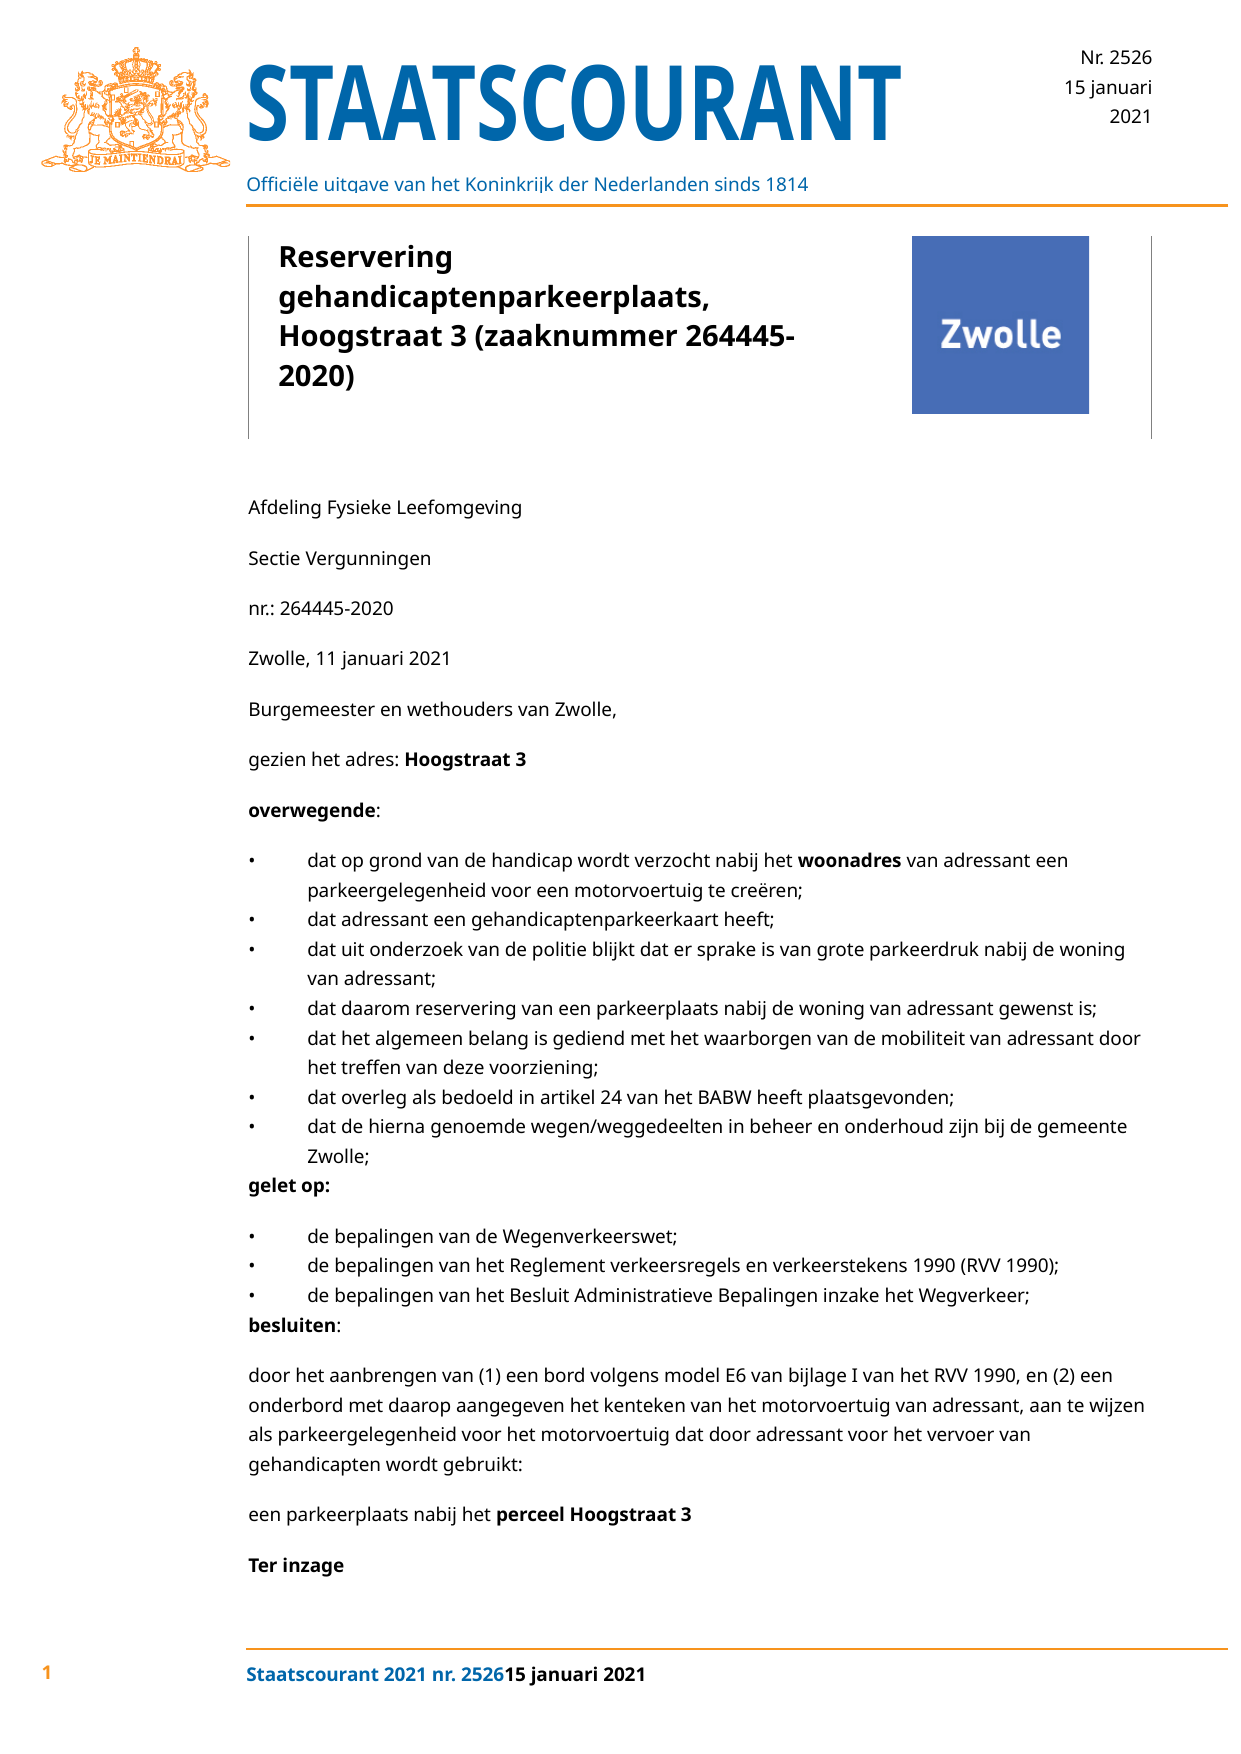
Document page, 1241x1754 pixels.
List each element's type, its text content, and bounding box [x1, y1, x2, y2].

text een parkeerplaats nabij het perceel Hoogstraat 3 [248, 1501, 1152, 1527]
table_header [850, 236, 912, 413]
text door het aanbrengen van (1) een bord volgens model E6 van bijlage I van het RVV 1990, en (2) een onderbord met daarop aangegeven het kenteken van het motorvoertuig van adressant, aan te wijzen als parkeergelegenheid voor het motorvoertuig dat door adressant voor het vervoer van gehandicapten wordt gebruikt: [248, 1362, 1152, 1477]
text Sectie Vergunningen [248, 545, 1152, 571]
picture [41, 47, 231, 172]
picture [912, 236, 1090, 414]
list dat het algemeen belang is gediend met het waarborgen van de mobiliteit van adressant door het treffen van deze voorziening; [248, 1025, 1152, 1080]
list de bepalingen van het Besluit Administratieve Bepalingen inzake het Wegverkeer; [248, 1282, 1152, 1308]
list dat uit onderzoek van de politie blijkt dat er sprake is van grote parkeerdruk nabij de woning van adressant; [248, 936, 1152, 991]
list dat op grond van de handicap wordt verzocht nabij het woonadres van adressant een parkeergelegenheid voor een motorvoertuig te creëren; [248, 847, 1152, 903]
text besluiten: [248, 1312, 1152, 1338]
list de bepalingen van de Wegenverkeerswet; [248, 1223, 1152, 1249]
text gelet op: [248, 1173, 1152, 1198]
text nr.: 264445-2020 [248, 595, 1152, 621]
table_header Reservering gehandicaptenparkeerplaats, Hoogstraat 3 (zaaknummer 264445-2020) [249, 236, 850, 439]
list dat overleg als bedoeld in artikel 24 van het BABW heeft plaatsgevonden; [248, 1084, 1152, 1110]
text Ter inzage [248, 1552, 1152, 1578]
table_header [1090, 236, 1151, 413]
text gezien het adres: Hoogstraat 3 [248, 746, 1152, 772]
text overwegende: [248, 797, 1152, 823]
list dat de hierna genoemde wegen/weggedeelten in beheer en onderhoud zijn bij de gemeente Zwolle; [248, 1113, 1152, 1169]
table_header [850, 414, 1151, 439]
list dat daarom reservering van een parkeerplaats nabij de woning van adressant gewenst is; [248, 995, 1152, 1021]
text Afdeling Fysieke Leefomgeving [248, 494, 1152, 520]
text Zwolle, 11 januari 2021 [248, 646, 1152, 671]
list dat adressant een gehandicaptenparkeerkaart heeft; [248, 906, 1152, 932]
list de bepalingen van het Reglement verkeersregels en verkeerstekens 1990 (RVV 1990); [248, 1253, 1152, 1278]
text Burgemeester en wethouders van Zwolle, [248, 696, 1152, 722]
